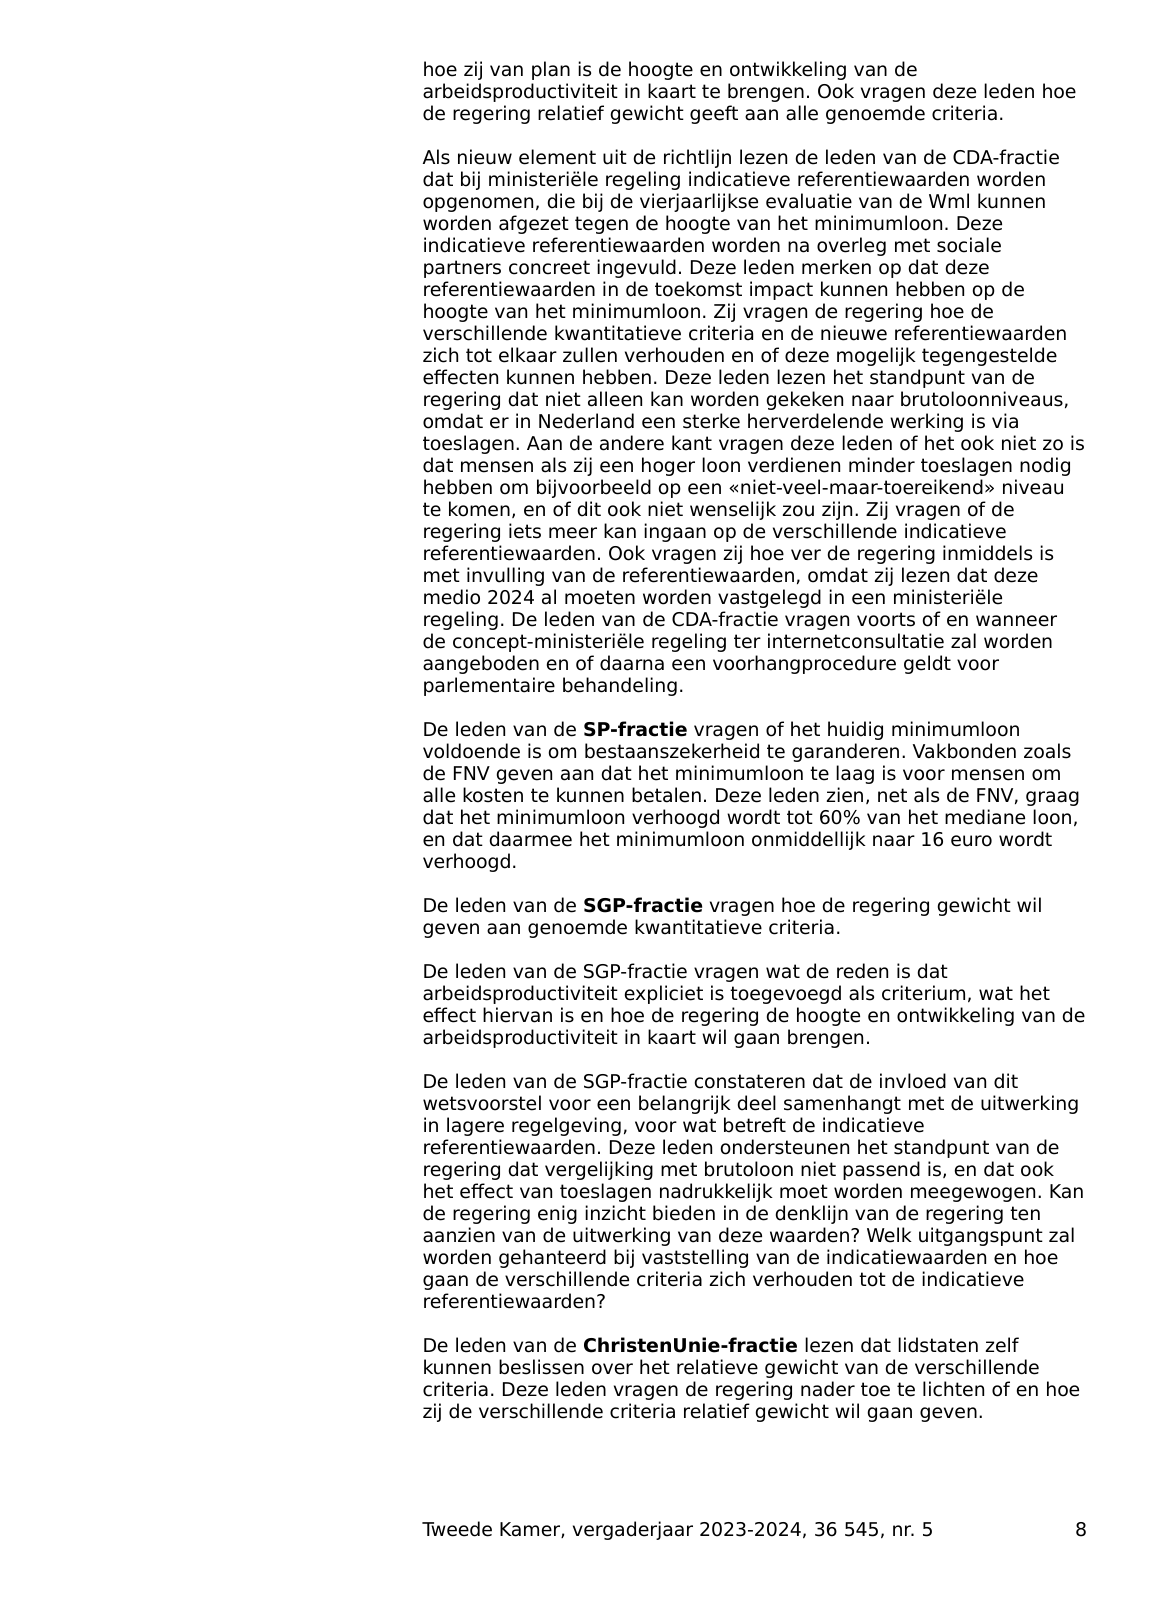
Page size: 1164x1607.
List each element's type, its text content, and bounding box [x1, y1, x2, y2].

text hoe zij van plan is de hoogte en ontwikkeling van de arbeidsproductiviteit in kaart te brengen. Ook vragen deze leden hoe de regering relatief gewicht geeft aan alle genoemde criteria. [422, 59, 1087, 125]
text De leden van de SP-fractie vragen of het huidig minimumloon voldoende is om bestaanszekerheid te garanderen. Vakbonden zoals de FNV geven aan dat het minimumloon te laag is voor mensen om alle kosten te kunnen betalen. Deze leden zien, net als de FNV, graag dat het minimumloon verhoogd wordt tot 60% van het mediane loon, en dat daarmee het minimumloon onmiddellijk naar 16 euro wordt verhoogd. [422, 719, 1087, 873]
text Als nieuw element uit de richtlijn lezen de leden van de CDA-fractie dat bij ministeriële regeling indicatieve referentiewaarden worden opgenomen, die bij de vierjaarlijkse evaluatie van de Wml kunnen worden afgezet tegen de hoogte van het minimumloon. Deze indicatieve referentiewaarden worden na overleg met sociale partners concreet ingevuld. Deze leden merken op dat deze referentiewaarden in de toekomst impact kunnen hebben op de hoogte van het minimumloon. Zij vragen de regering hoe de verschillende kwantitatieve criteria en de nieuwe referentiewaarden zich tot elkaar zullen verhouden en of deze mogelijk tegengestelde effecten kunnen hebben. Deze leden lezen het standpunt van de regering dat niet alleen kan worden gekeken naar brutoloonniveaus, omdat er in Nederland een sterke herverdelende werking is via toeslagen. Aan de andere kant vragen deze leden of het ook niet zo is dat mensen als zij een hoger loon verdienen minder toeslagen nodig hebben om bijvoorbeeld op een «niet-veel-maar-toereikend» niveau te komen, en of dit ook niet wenselijk zou zijn. Zij vragen of de regering iets meer kan ingaan op de verschillende indicatieve referentiewaarden. Ook vragen zij hoe ver de regering inmiddels is met invulling van de referentiewaarden, omdat zij lezen dat deze medio 2024 al moeten worden vastgelegd in een ministeriële regeling. De leden van de CDA-fractie vragen voorts of en wanneer de concept-ministeriële regeling ter internetconsultatie zal worden aangeboden en of daarna een voorhangprocedure geldt voor parlementaire behandeling. [422, 147, 1087, 697]
text De leden van de SGP-fractie vragen hoe de regering gewicht wil geven aan genoemde kwantitatieve criteria. [422, 895, 1087, 939]
text De leden van de SGP-fractie vragen wat de reden is dat arbeidsproductiviteit expliciet is toegevoegd als criterium, wat het effect hiervan is en hoe de regering de hoogte en ontwikkeling van de arbeidsproductiviteit in kaart wil gaan brengen. [422, 961, 1087, 1049]
text De leden van de SGP-fractie constateren dat de invloed van dit wetsvoorstel voor een belangrijk deel samenhangt met de uitwerking in lagere regelgeving, voor wat betreft de indicatieve referentiewaarden. Deze leden ondersteunen het standpunt van de regering dat vergelijking met brutoloon niet passend is, en dat ook het effect van toeslagen nadrukkelijk moet worden meegewogen. Kan de regering enig inzicht bieden in de denklijn van de regering ten aanzien van de uitwerking van deze waarden? Welk uitgangspunt zal worden gehanteerd bij vaststelling van de indicatiewaarden en hoe gaan de verschillende criteria zich verhouden tot de indicatieve referentiewaarden? [422, 1071, 1087, 1313]
text De leden van de ChristenUnie-fractie lezen dat lidstaten zelf kunnen beslissen over het relatieve gewicht van de verschillende criteria. Deze leden vragen de regering nader toe te lichten of en hoe zij de verschillende criteria relatief gewicht wil gaan geven. [422, 1335, 1087, 1423]
